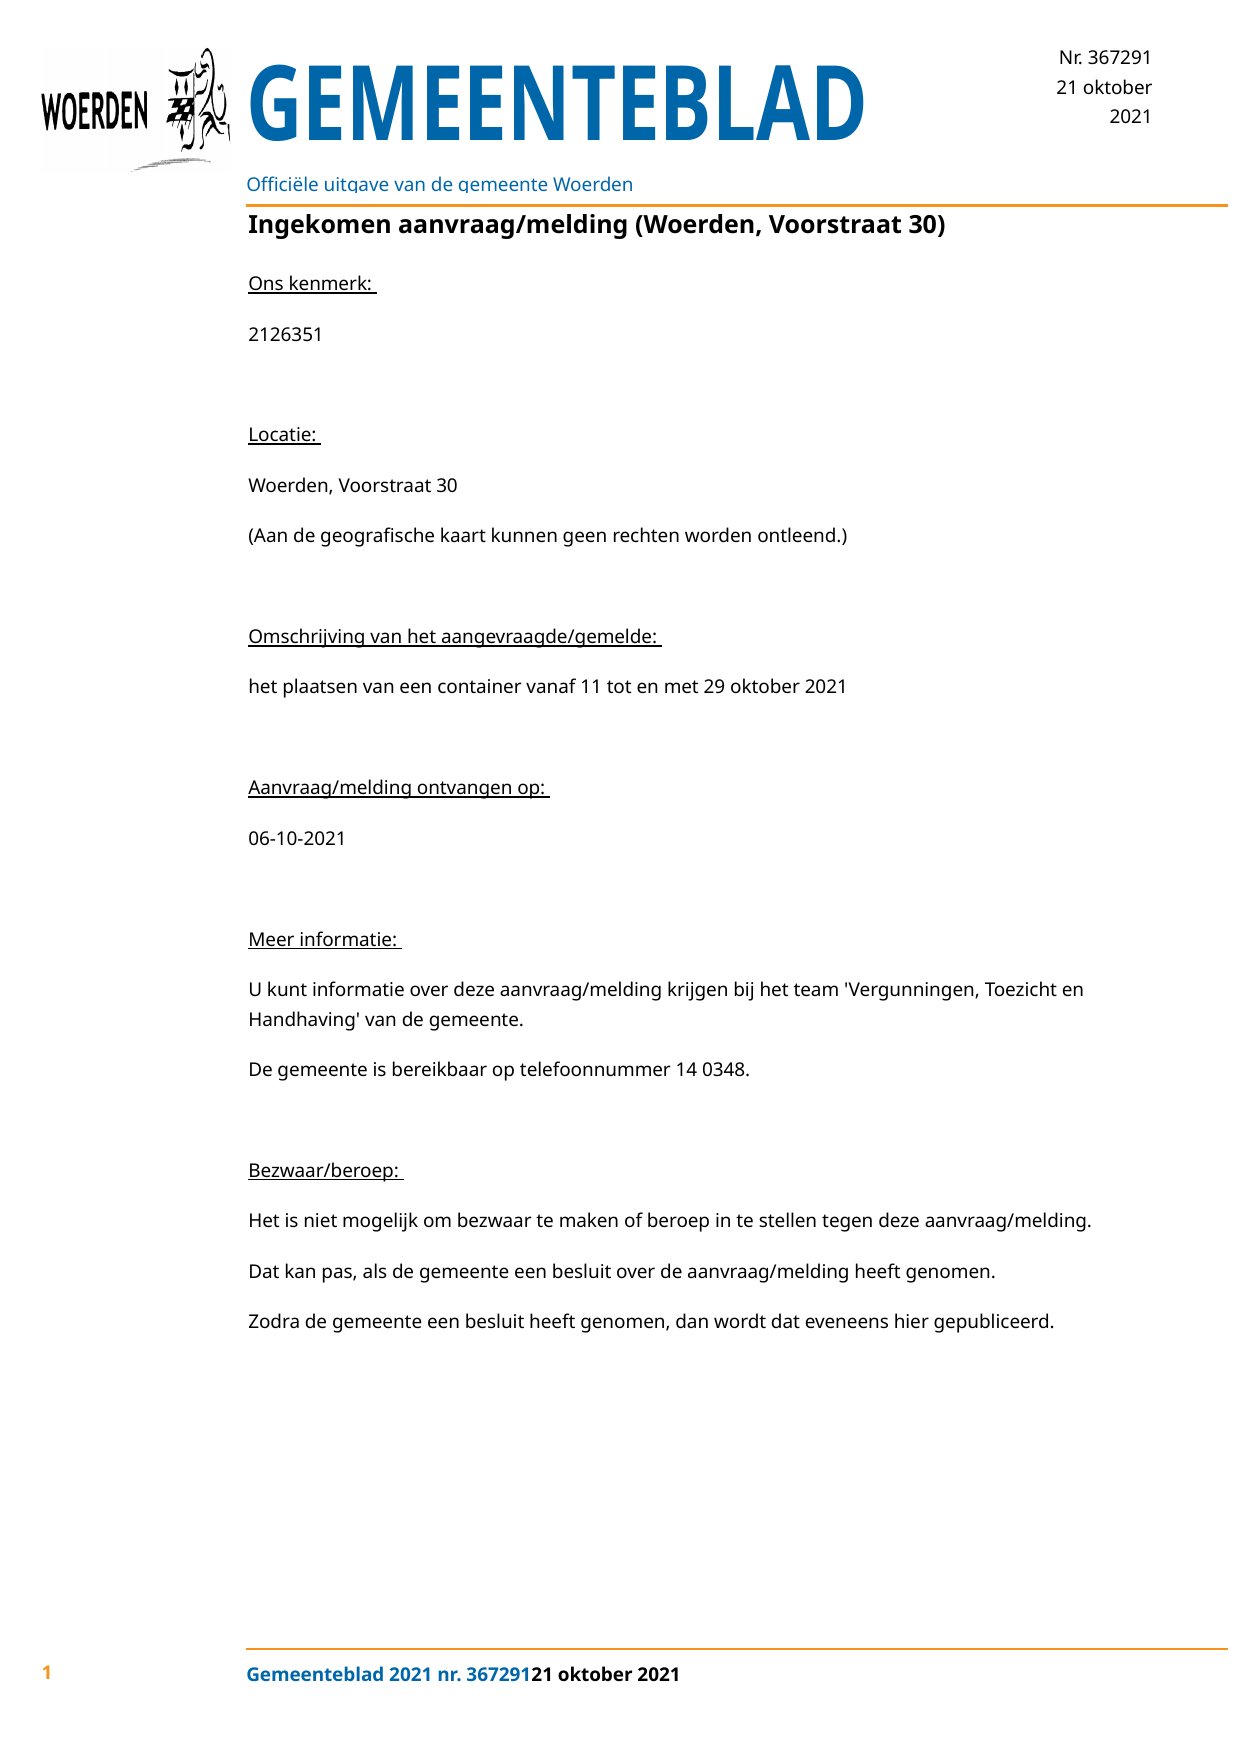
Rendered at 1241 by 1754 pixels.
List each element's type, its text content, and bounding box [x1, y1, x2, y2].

text Bezwaar/beroep: [248, 1157, 1152, 1183]
text Woerden, Voorstraat 30 [248, 472, 1152, 498]
text Locatie: [248, 422, 1152, 447]
text U kunt informatie over deze aanvraag/melding krijgen bij het team 'Vergunningen, Toezicht en Handhaving' van de gemeente. [248, 976, 1152, 1031]
text het plaatsen van een container vanaf 11 tot en met 29 oktober 2021 [248, 674, 1152, 699]
text Ons kenmerk: [248, 270, 1152, 296]
text De gemeente is bereikbaar op telefoonnummer 14 0348. [248, 1056, 1152, 1082]
text Aanvraag/melding ontvangen op: [248, 774, 1152, 800]
text (Aan de geografische kaart kunnen geen rechten worden ontleend.) [248, 522, 1152, 548]
text Het is niet mogelijk om bezwaar te maken of beroep in te stellen tegen deze aanvraag/melding. [248, 1207, 1152, 1233]
text 06-10-2021 [248, 825, 1152, 851]
text Omschrijving van het aangevraagde/gemelde: [248, 623, 1152, 649]
text 2126351 [248, 321, 1152, 346]
text Dat kan pas, als de gemeente een besluit over de aanvraag/melding heeft genomen. [248, 1258, 1152, 1283]
text Ingekomen aanvraag/melding (Woerden, Voorstraat 30) [248, 207, 1152, 241]
text Zodra de gemeente een besluit heeft genomen, dan wordt dat eveneens hier gepubliceerd. [248, 1308, 1152, 1334]
picture [41, 47, 231, 172]
text Meer informatie: [248, 926, 1152, 951]
